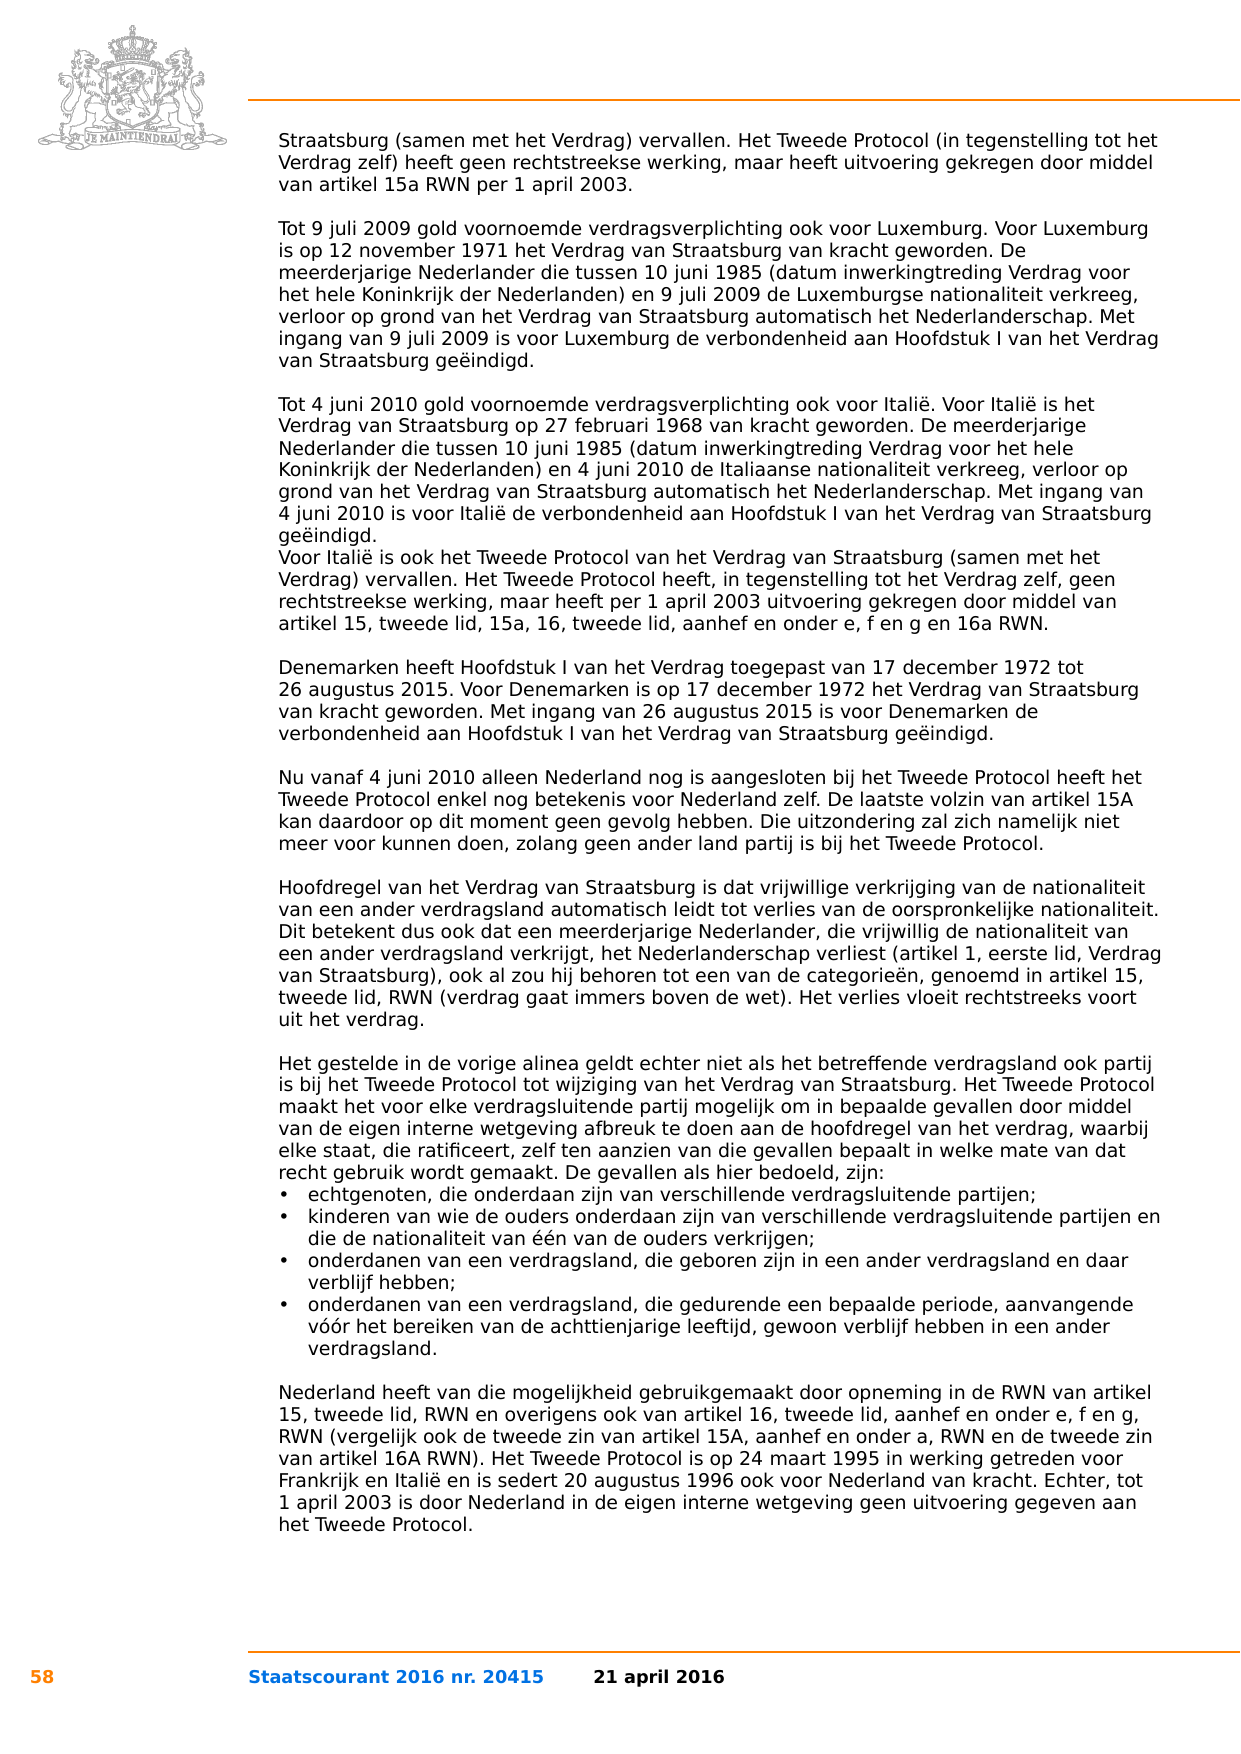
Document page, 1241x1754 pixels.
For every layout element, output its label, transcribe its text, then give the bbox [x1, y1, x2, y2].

text Denemarken heeft Hoofdstuk I van het Verdrag toegepast van 17 december 1972 tot 26 augustus 2015. Voor Denemarken is op 17 december 1972 het Verdrag van Straatsburg van kracht geworden. Met ingang van 26 augustus 2015 is voor Denemarken de verbondenheid aan Hoofdstuk I van het Verdrag van Straatsburg geëindigd. [278, 657, 1163, 745]
text Nederland heeft van die mogelijkheid gebruikgemaakt door opneming in de RWN van artikel 15, tweede lid, RWN en overigens ook van artikel 16, tweede lid, aanhef en onder e, f en g, RWN (vergelijk ook de tweede zin van artikel 15A, aanhef en onder a, RWN en de tweede zin van artikel 16A RWN). Het Tweede Protocol is op 24 maart 1995 in werking getreden voor Frankrijk en Italië en is sedert 20 augustus 1996 ook voor Nederland van kracht. Echter, tot 1 april 2003 is door Nederland in de eigen interne wetgeving geen uitvoering gegeven aan het Tweede Protocol. [278, 1382, 1163, 1536]
text Straatsburg (samen met het Verdrag) vervallen. Het Tweede Protocol (in tegenstelling tot het Verdrag zelf) heeft geen rechtstreekse werking, maar heeft uitvoering gekregen door middel van artikel 15a RWN per 1 april 2003. [278, 130, 1163, 196]
text Voor Italië is ook het Tweede Protocol van het Verdrag van Straatsburg (samen met het Verdrag) vervallen. Het Tweede Protocol heeft, in tegenstelling tot het Verdrag zelf, geen rechtstreekse werking, maar heeft per 1 april 2003 uitvoering gekregen door middel van artikel 15, tweede lid, 15a, 16, tweede lid, aanhef en onder e, f en g en 16a RWN. [278, 547, 1163, 635]
text • kinderen van wie de ouders onderdaan zijn van verschillende verdragsluitende partijen en die de nationaliteit van één van de ouders verkrijgen; [278, 1206, 1163, 1250]
text Het gestelde in de vorige alinea geldt echter niet als het betreffende verdragsland ook partij is bij het Tweede Protocol tot wijziging van het Verdrag van Straatsburg. Het Tweede Protocol maakt het voor elke verdragsluitende partij mogelijk om in bepaalde gevallen door middel van de eigen interne wetgeving afbreuk te doen aan de hoofdregel van het verdrag, waarbij elke staat, die ratificeert, zelf ten aanzien van die gevallen bepaalt in welke mate van dat recht gebruik wordt gemaakt. De gevallen als hier bedoeld, zijn: [278, 1052, 1163, 1184]
text • onderdanen van een verdragsland, die gedurende een bepaalde periode, aanvangende vóór het bereiken van de achttienjarige leeftijd, gewoon verblijf hebben in een ander verdragsland. [278, 1294, 1163, 1360]
text Hoofdregel van het Verdrag van Straatsburg is dat vrijwillige verkrijging van de nationaliteit van een ander verdragsland automatisch leidt tot verlies van de oorspronkelijke nationaliteit. Dit betekent dus ook dat een meerderjarige Nederlander, die vrijwillig de nationaliteit van een ander verdragsland verkrijgt, het Nederlanderschap verliest (artikel 1, eerste lid, Verdrag van Straatsburg), ook al zou hij behoren tot een van de categorieën, genoemd in artikel 15, tweede lid, RWN (verdrag gaat immers boven de wet). Het verlies vloeit rechtstreeks voort uit het verdrag. [278, 877, 1163, 1031]
text • onderdanen van een verdragsland, die geboren zijn in een ander verdragsland en daar verblijf hebben; [278, 1250, 1163, 1294]
text • echtgenoten, die onderdaan zijn van verschillende verdragsluitende partijen; [278, 1184, 1163, 1206]
text Nu vanaf 4 juni 2010 alleen Nederland nog is aangesloten bij het Tweede Protocol heeft het Tweede Protocol enkel nog betekenis voor Nederland zelf. De laatste volzin van artikel 15A kan daardoor op dit moment geen gevolg hebben. Die uitzondering zal zich namelijk niet meer voor kunnen doen, zolang geen ander land partij is bij het Tweede Protocol. [278, 767, 1163, 855]
picture [38, 25, 227, 150]
text Tot 9 juli 2009 gold voornoemde verdragsverplichting ook voor Luxemburg. Voor Luxemburg is op 12 november 1971 het Verdrag van Straatsburg van kracht geworden. De meerderjarige Nederlander die tussen 10 juni 1985 (datum inwerkingtreding Verdrag voor het hele Koninkrijk der Nederlanden) en 9 juli 2009 de Luxemburgse nationaliteit verkreeg, verloor op grond van het Verdrag van Straatsburg automatisch het Nederlanderschap. Met ingang van 9 juli 2009 is voor Luxemburg de verbondenheid aan Hoofdstuk I van het Verdrag van Straatsburg geëindigd. [278, 218, 1163, 372]
text Tot 4 juni 2010 gold voornoemde verdragsverplichting ook voor Italië. Voor Italië is het Verdrag van Straatsburg op 27 februari 1968 van kracht geworden. De meerderjarige Nederlander die tussen 10 juni 1985 (datum inwerkingtreding Verdrag voor het hele Koninkrijk der Nederlanden) en 4 juni 2010 de Italiaanse nationaliteit verkreeg, verloor op grond van het Verdrag van Straatsburg automatisch het Nederlanderschap. Met ingang van 4 juni 2010 is voor Italië de verbondenheid aan Hoofdstuk I van het Verdrag van Straatsburg geëindigd. [278, 393, 1163, 547]
